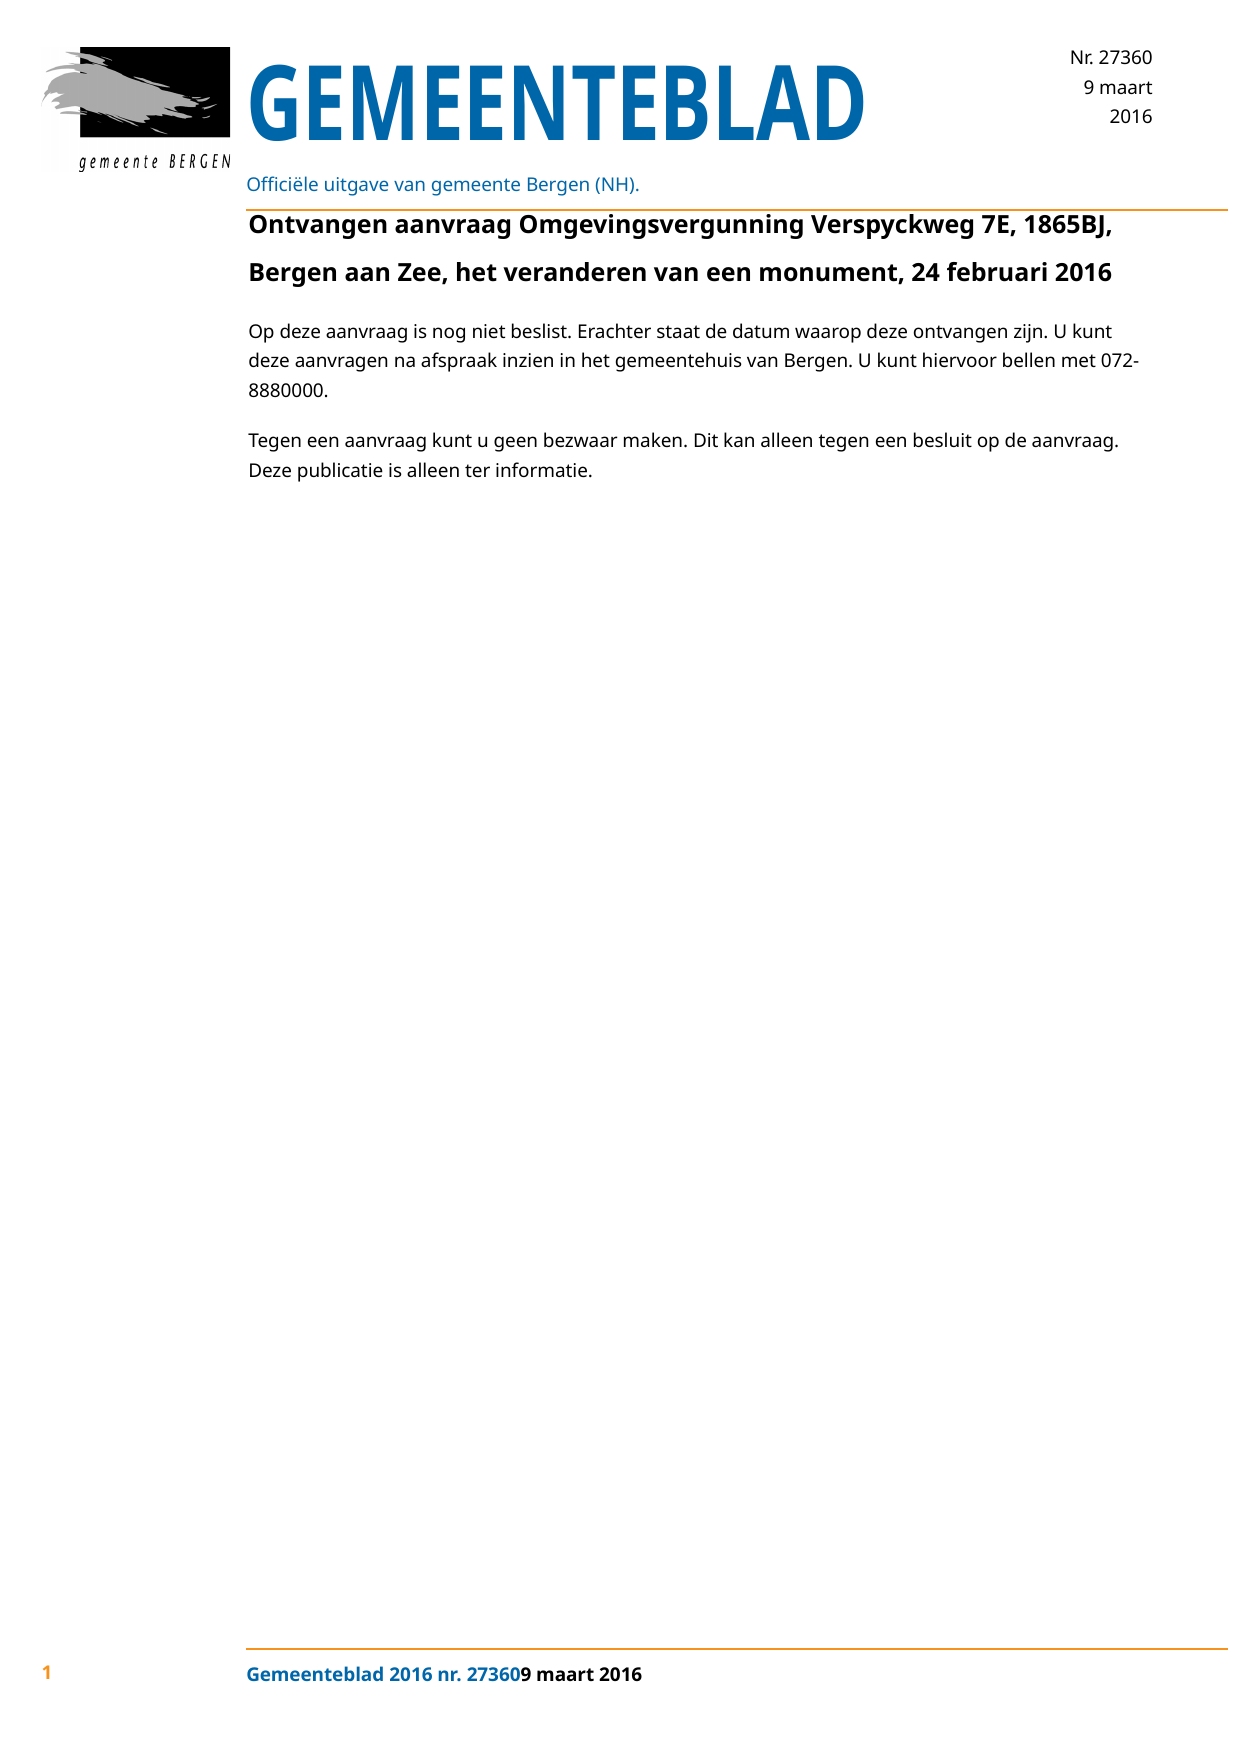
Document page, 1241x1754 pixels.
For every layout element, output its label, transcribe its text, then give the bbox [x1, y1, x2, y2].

text Op deze aanvraag is nog niet beslist. Erachter staat de datum waarop deze ontvangen zijn. U kunt deze aanvragen na afspraak inzien in het gemeentehuis van Bergen. U kunt hiervoor bellen met 072-8880000. [248, 318, 1152, 403]
text Ontvangen aanvraag Omgevingsvergunning Verspyckweg 7E, 1865BJ, Bergen aan Zee, het veranderen van een monument, 24 februari 2016 [248, 211, 1152, 288]
text Tegen een aanvraag kunt u geen bezwaar maken. Dit kan alleen tegen een besluit op de aanvraag. Deze publicatie is alleen ter informatie. [248, 427, 1152, 483]
picture [41, 47, 231, 172]
